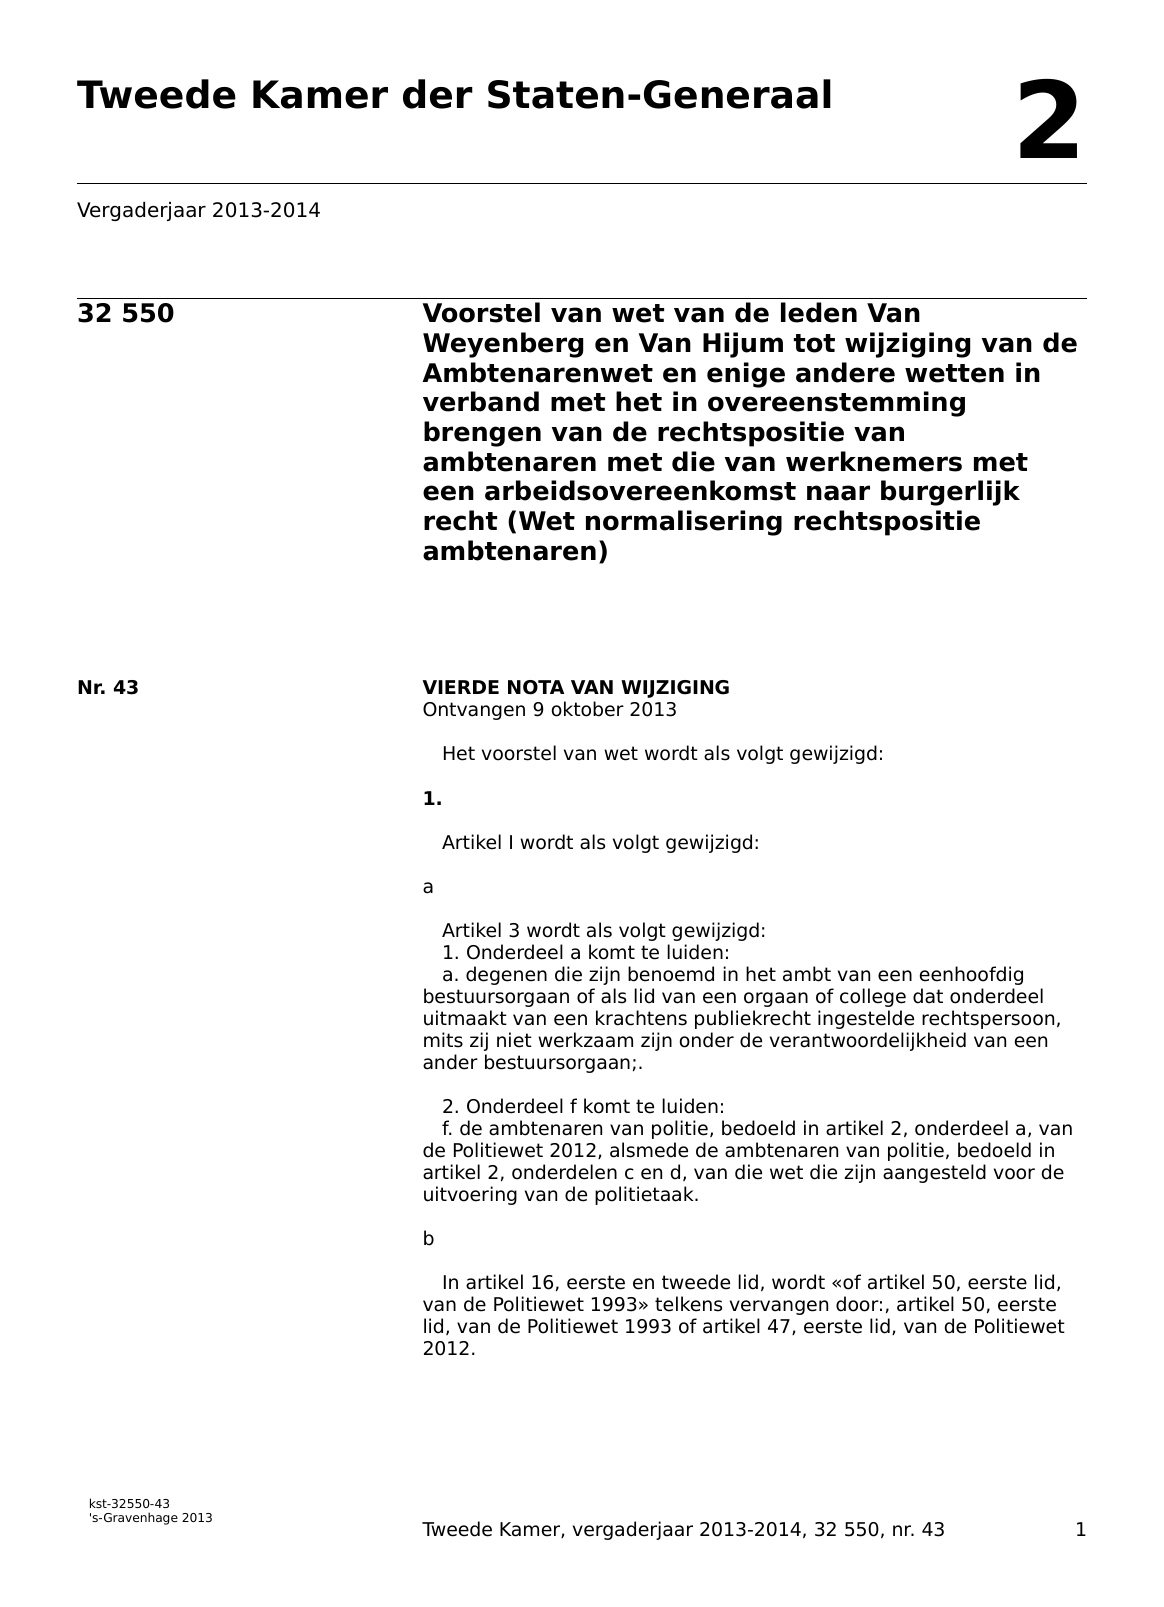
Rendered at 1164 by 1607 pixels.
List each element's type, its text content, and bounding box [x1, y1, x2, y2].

subtitle a [422, 876, 1087, 898]
text Artikel I wordt als volgt gewijzigd: [422, 832, 1087, 854]
subtitle 1. [422, 787, 1087, 809]
subtitle b [422, 1228, 1087, 1250]
text 's-Gravenhage 2013 [88, 1511, 323, 1525]
text Ontvangen 9 oktober 2013 [422, 699, 1087, 721]
text f. de ambtenaren van politie, bedoeld in artikel 2, onderdeel a, van de Politiewet 2012, alsmede de ambtenaren van politie, bedoeld in artikel 2, onderdelen c en d, van die wet die zijn aangesteld voor de uitvoering van de politietaak. [422, 1118, 1087, 1206]
text 2. Onderdeel f komt te luiden: [422, 1096, 1087, 1118]
text Het voorstel van wet wordt als volgt gewijzigd: [422, 743, 1087, 765]
text kst-32550-43 [88, 1497, 323, 1511]
text 1. Onderdeel a komt te luiden: [422, 942, 1087, 964]
subtitle 32 550 Voorstel van wet van de leden Van Weyenberg en Van Hijum tot wijziging van de Ambtenarenwet en enige andere wetten in verband met het in overeenstemming brengen van de rechtspositie van ambtenaren met die van werknemers met een arbeidsovereenkomst naar burgerlijk recht (Wet normalisering rechtspositie ambtenaren) [77, 299, 1087, 566]
text a. degenen die zijn benoemd in het ambt van een eenhoofdig bestuursorgaan of als lid van een orgaan of college dat onderdeel uitmaakt van een krachtens publiekrecht ingestelde rechtspersoon, mits zij niet werkzaam zijn onder de verantwoordelijkheid van een ander bestuursorgaan;. [422, 964, 1087, 1074]
table_header 2 [886, 59, 1087, 183]
subtitle Nr. 43 VIERDE NOTA VAN WIJZIGING [77, 677, 1087, 699]
table_cell Vergaderjaar 2013-2014 [77, 184, 1087, 298]
text In artikel 16, eerste en tweede lid, wordt «of artikel 50, eerste lid, van de Politiewet 1993» telkens vervangen door:, artikel 50, eerste lid, van de Politiewet 1993 of artikel 47, eerste lid, van de Politiewet 2012. [422, 1272, 1087, 1360]
text Artikel 3 wordt als volgt gewijzigd: [422, 920, 1087, 942]
table_header Tweede Kamer der Staten-Generaal [77, 59, 886, 183]
